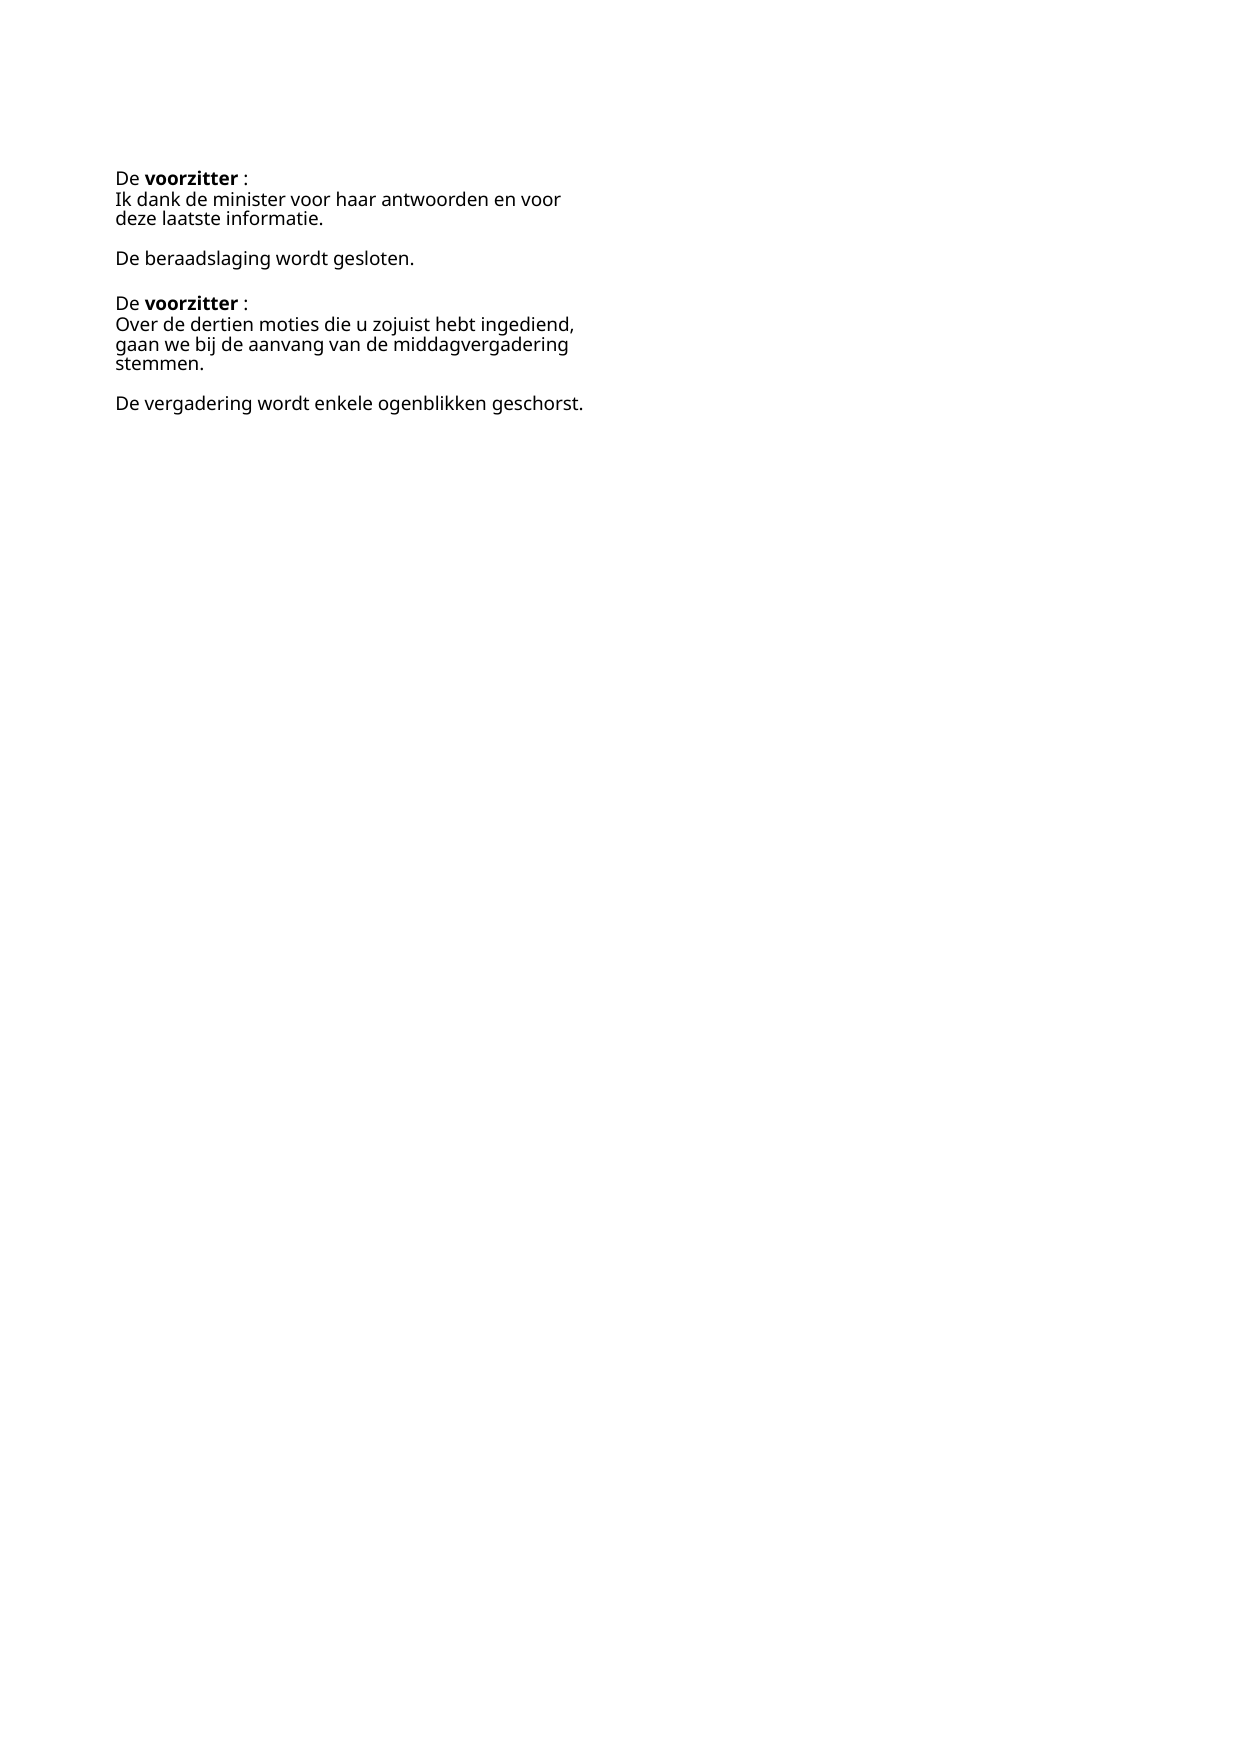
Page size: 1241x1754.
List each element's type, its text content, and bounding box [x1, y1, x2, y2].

text De vergadering wordt enkele ogenblikken geschorst. [115, 395, 605, 414]
text Ik dank de minister voor haar antwoorden en voor deze laatste informatie. [115, 191, 605, 229]
text De voorzitter : [115, 291, 605, 316]
text Over de dertien moties die u zojuist hebt ingediend, gaan we bij de aanvang van de middagvergadering stemmen. [115, 316, 605, 374]
text De beraadslaging wordt gesloten. [115, 250, 605, 270]
text De voorzitter : [115, 165, 605, 191]
